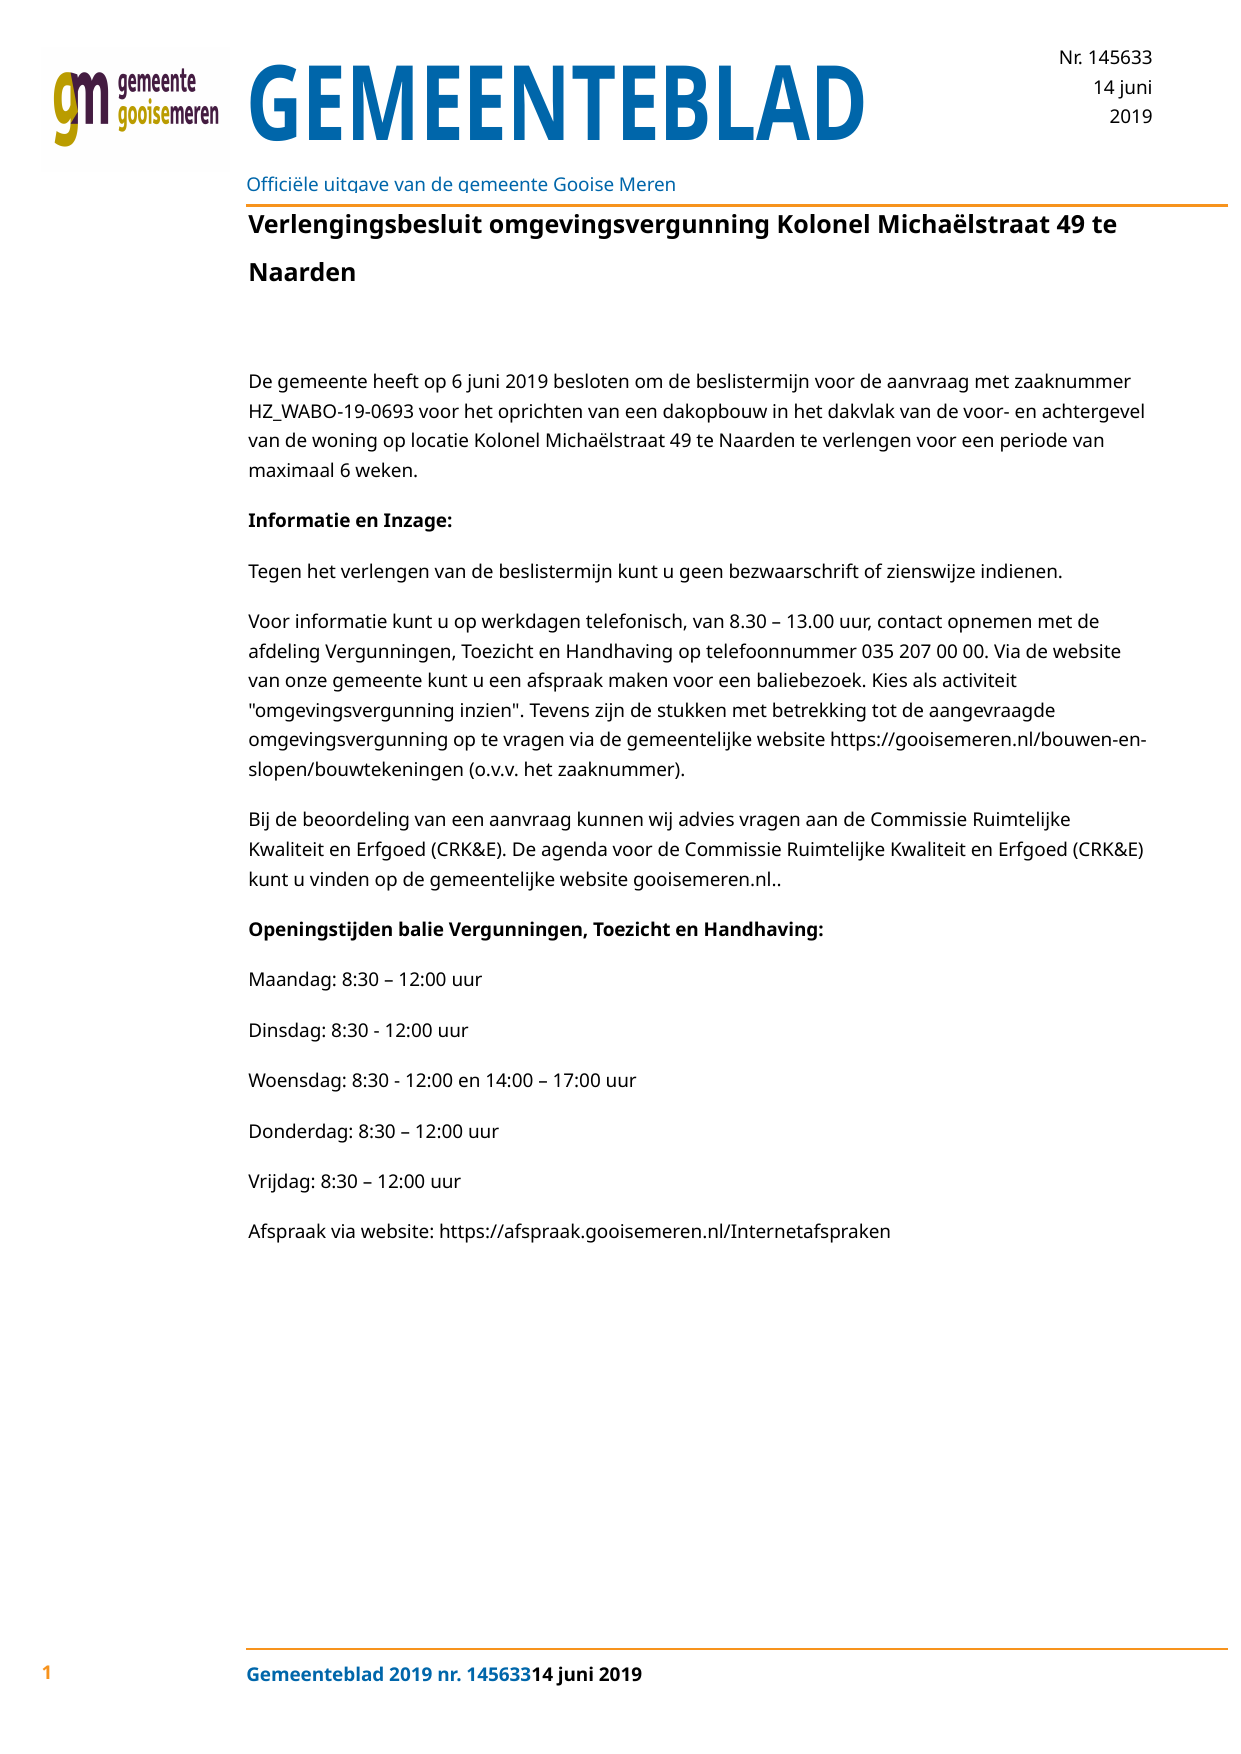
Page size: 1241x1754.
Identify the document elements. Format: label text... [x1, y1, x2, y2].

text Tegen het verlengen van de beslistermijn kunt u geen bezwaarschrift of zienswijze indienen. [248, 558, 1152, 584]
text Openingstijden balie Vergunningen, Toezicht en Handhaving: [248, 916, 1152, 942]
text Maandag: 8:30 – 12:00 uur [248, 967, 1152, 992]
text Dinsdag: 8:30 - 12:00 uur [248, 1017, 1152, 1043]
text Voor informatie kunt u op werkdagen telefonisch, van 8.30 – 13.00 uur, contact opnemen met de afdeling Vergunningen, Toezicht en Handhaving op telefoonnummer 035 207 00 00. Via de website van onze gemeente kunt u een afspraak maken voor een baliebezoek. Kies als activiteit "omgevingsvergunning inzien". Tevens zijn de stukken met betrekking tot de aangevraagde omgevingsvergunning op te vragen via de gemeentelijke website https://gooisemeren.nl/bouwen-en-slopen/bouwtekeningen (o.v.v. het zaaknummer). [248, 608, 1152, 782]
picture [41, 47, 231, 172]
text De gemeente heeft op 6 juni 2019 besloten om de beslistermijn voor de aanvraag met zaaknummer HZ_WABO-19-0693 voor het oprichten van een dakopbouw in het dakvlak van de voor- en achtergevel van de woning op locatie Kolonel Michaëlstraat 49 te Naarden te verlengen voor een periode van maximaal 6 weken. [248, 368, 1152, 483]
text Afspraak via website: https://afspraak.gooisemeren.nl/Internetafspraken [248, 1219, 1152, 1244]
text Woensdag: 8:30 - 12:00 en 14:00 – 17:00 uur [248, 1067, 1152, 1093]
text Vrijdag: 8:30 – 12:00 uur [248, 1168, 1152, 1194]
text Bij de beoordeling van een aanvraag kunnen wij advies vragen aan de Commissie Ruimtelijke Kwaliteit en Erfgoed (CRK&E). De agenda voor de Commissie Ruimtelijke Kwaliteit en Erfgoed (CRK&E) kunt u vinden op de gemeentelijke website gooisemeren.nl.. [248, 807, 1152, 892]
text Verlengingsbesluit omgevingsvergunning Kolonel Michaëlstraat 49 te Naarden [248, 207, 1152, 288]
text Informatie en Inzage: [248, 507, 1152, 533]
text Donderdag: 8:30 – 12:00 uur [248, 1118, 1152, 1144]
